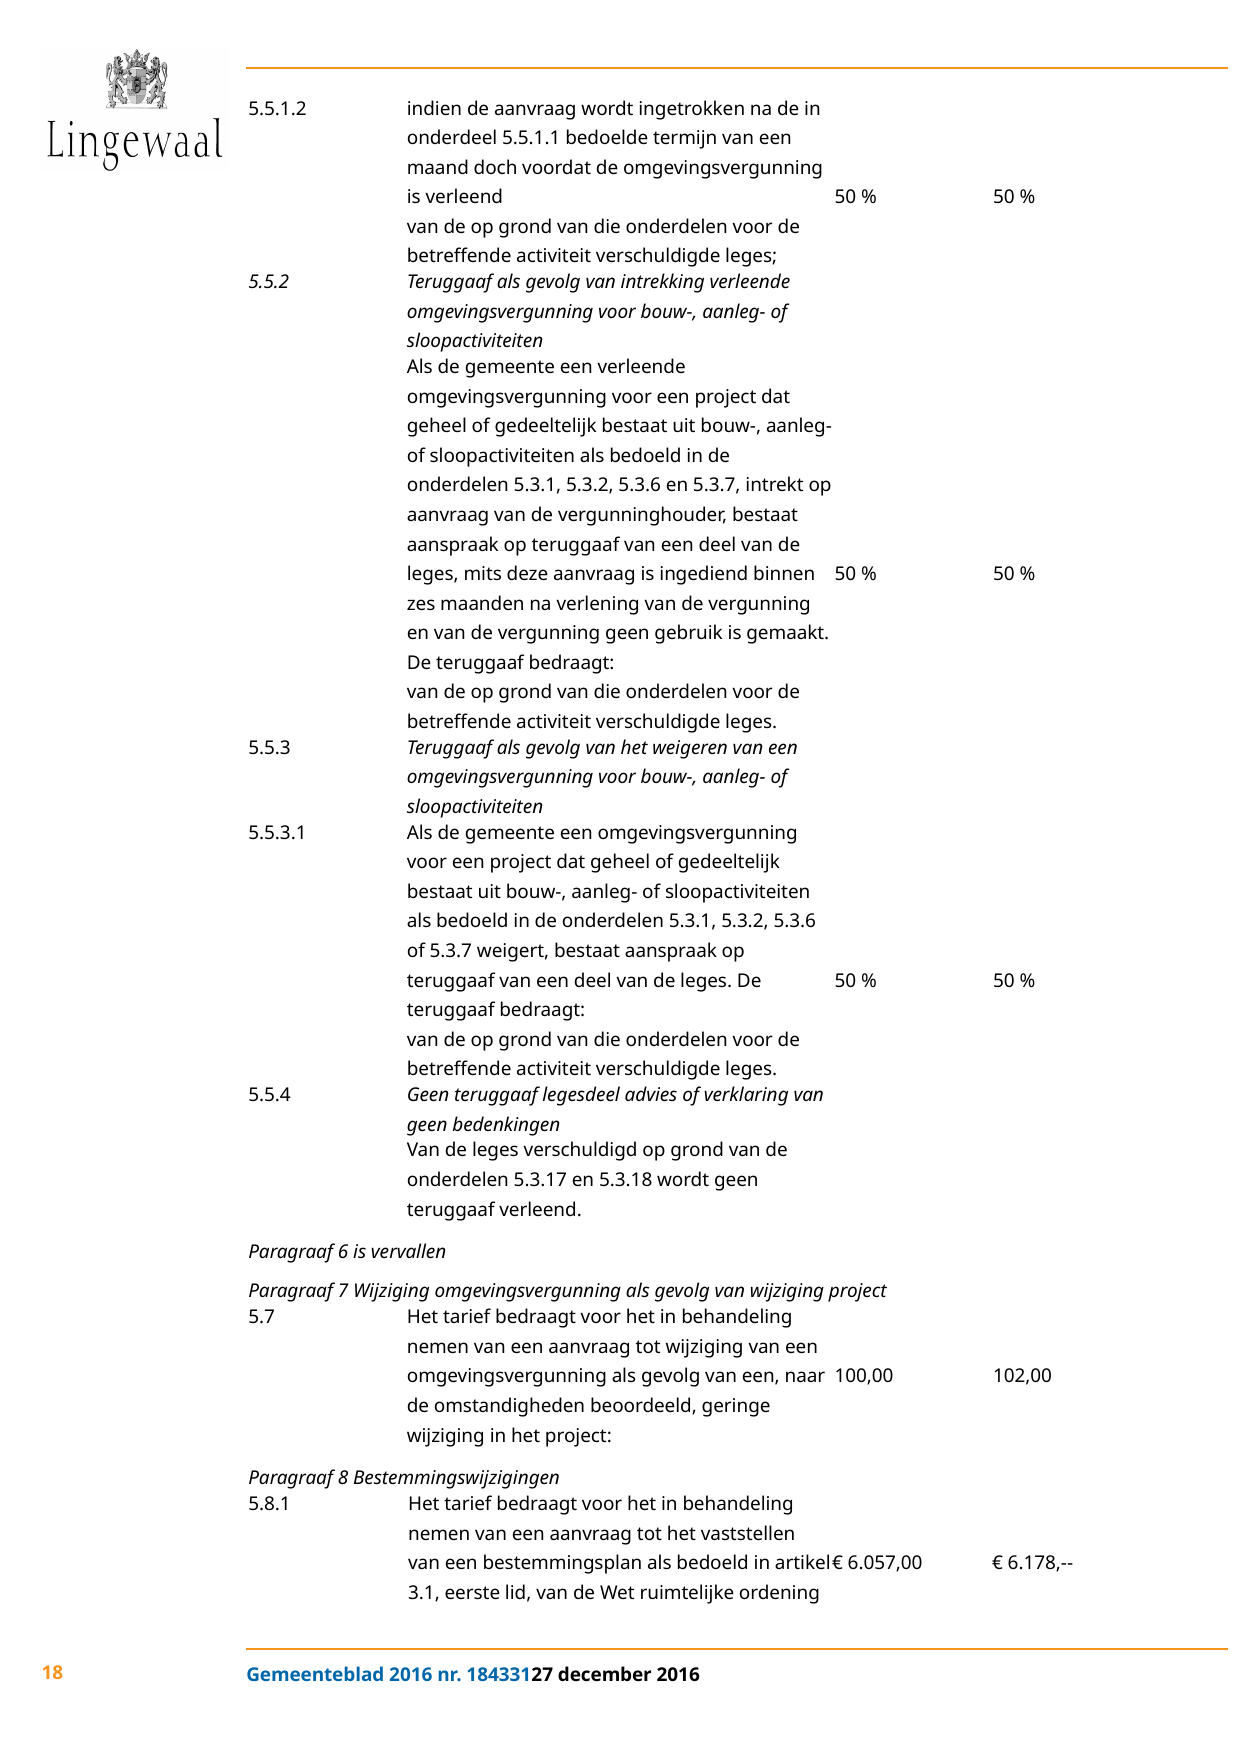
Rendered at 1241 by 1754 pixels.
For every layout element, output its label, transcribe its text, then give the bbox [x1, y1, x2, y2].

table_cell Als de gemeente een verleende omgevingsvergunning voor een project dat geheel of gedeeltelijk bestaat uit bouw-, aanleg- of sloopactiviteiten als bedoeld in de onderdelen 5.3.1, 5.3.2, 5.3.6 en 5.3.7, intrekt op aanvraag van de vergunninghouder, bestaat aanspraak op teruggaaf van een deel van de leges, mits deze aanvraag is ingediend binnen zes maanden na verlening van de vergunning en van de vergunning geen gebruik is gemaakt. De teruggaaf bedraagt: van de op grond van die onderdelen voor de betreffende activiteit verschuldigde leges. [407, 353, 834, 734]
table_cell 5.5.2 [248, 269, 407, 353]
table_cell [834, 1081, 993, 1137]
table_header Het tarief bedraagt voor het in behandeling nemen van een aanvraag tot wijziging van een omgevingsvergunning als gevolg van een, naar de omstandigheden beoordeeld, geringe wijziging in het project: [407, 1304, 834, 1447]
table_cell 5.5.1.2 [248, 95, 407, 268]
table_cell Teruggaaf als gevolg van het weigeren van een omgevingsvergunning voor bouw-, aanleg- of sloopactiviteiten [407, 734, 834, 819]
table_header 5.8.1 [248, 1490, 408, 1604]
table_cell Als de gemeente een omgevingsvergunning voor een project dat geheel of gedeeltelijk bestaat uit bouw-, aanleg- of sloopactiviteiten als bedoeld in de onderdelen 5.3.1, 5.3.2, 5.3.6 of 5.3.7 weigert, bestaat aanspraak op teruggaaf van een deel van de leges. De teruggaaf bedraagt: van de op grond van die onderdelen voor de betreffende activiteit verschuldigde leges. [407, 819, 834, 1081]
table_cell [248, 1137, 407, 1222]
table_cell Geen teruggaaf legesdeel advies of verklaring van geen bedenkingen [407, 1081, 834, 1137]
table_cell [248, 353, 407, 734]
table_cell 5.5.4 [248, 1081, 407, 1137]
table_cell Van de leges verschuldigd op grond van de onderdelen 5.3.17 en 5.3.18 wordt geen teruggaaf verleend. [407, 1137, 834, 1222]
table_cell Teruggaaf als gevolg van intrekking verleende omgevingsvergunning voor bouw-, aanleg- of sloopactiviteiten [407, 269, 834, 353]
table_cell 5.5.3.1 [248, 819, 407, 1081]
table_header 5.7 [248, 1304, 407, 1447]
table_cell indien de aanvraag wordt ingetrokken na de in onderdeel 5.5.1.1 bedoelde termijn van een maand doch voordat de omgevingsvergunning is verleend van de op grond van die onderdelen voor de betreffende activiteit verschuldigde leges; [407, 95, 834, 268]
table_cell [834, 1137, 993, 1222]
table_header 100,00 [834, 1304, 993, 1447]
table_cell 50 % [993, 95, 1152, 268]
table_cell [993, 269, 1152, 353]
table_cell 50 % [993, 819, 1152, 1081]
table_cell [834, 269, 993, 353]
table_cell [993, 1081, 1152, 1137]
text Paragraaf 7 Wijziging omgevingsvergunning als gevolg van wijziging project [248, 1278, 1152, 1303]
table_cell 50 % [834, 353, 993, 734]
table_cell [834, 734, 993, 819]
table_cell 50 % [834, 819, 993, 1081]
table_header 102,00 [993, 1304, 1152, 1447]
text Paragraaf 6 is vervallen [248, 1238, 1152, 1264]
table_cell [993, 734, 1152, 819]
table_cell [993, 1137, 1152, 1222]
table_cell 50 % [834, 95, 993, 268]
table_cell 5.5.3 [248, 734, 407, 819]
text Paragraaf 8 Bestemmingswijzigingen [248, 1464, 1152, 1490]
table_header € 6.057,00 [832, 1490, 992, 1604]
table_header Het tarief bedraagt voor het in behandeling nemen van een aanvraag tot het vaststellen van een bestemmingsplan als bedoeld in artikel 3.1, eerste lid, van de Wet ruimtelijke ordening [408, 1490, 832, 1604]
table_cell 50 % [993, 353, 1152, 734]
picture [41, 47, 231, 172]
table_header € 6.178,-- [992, 1490, 1152, 1604]
